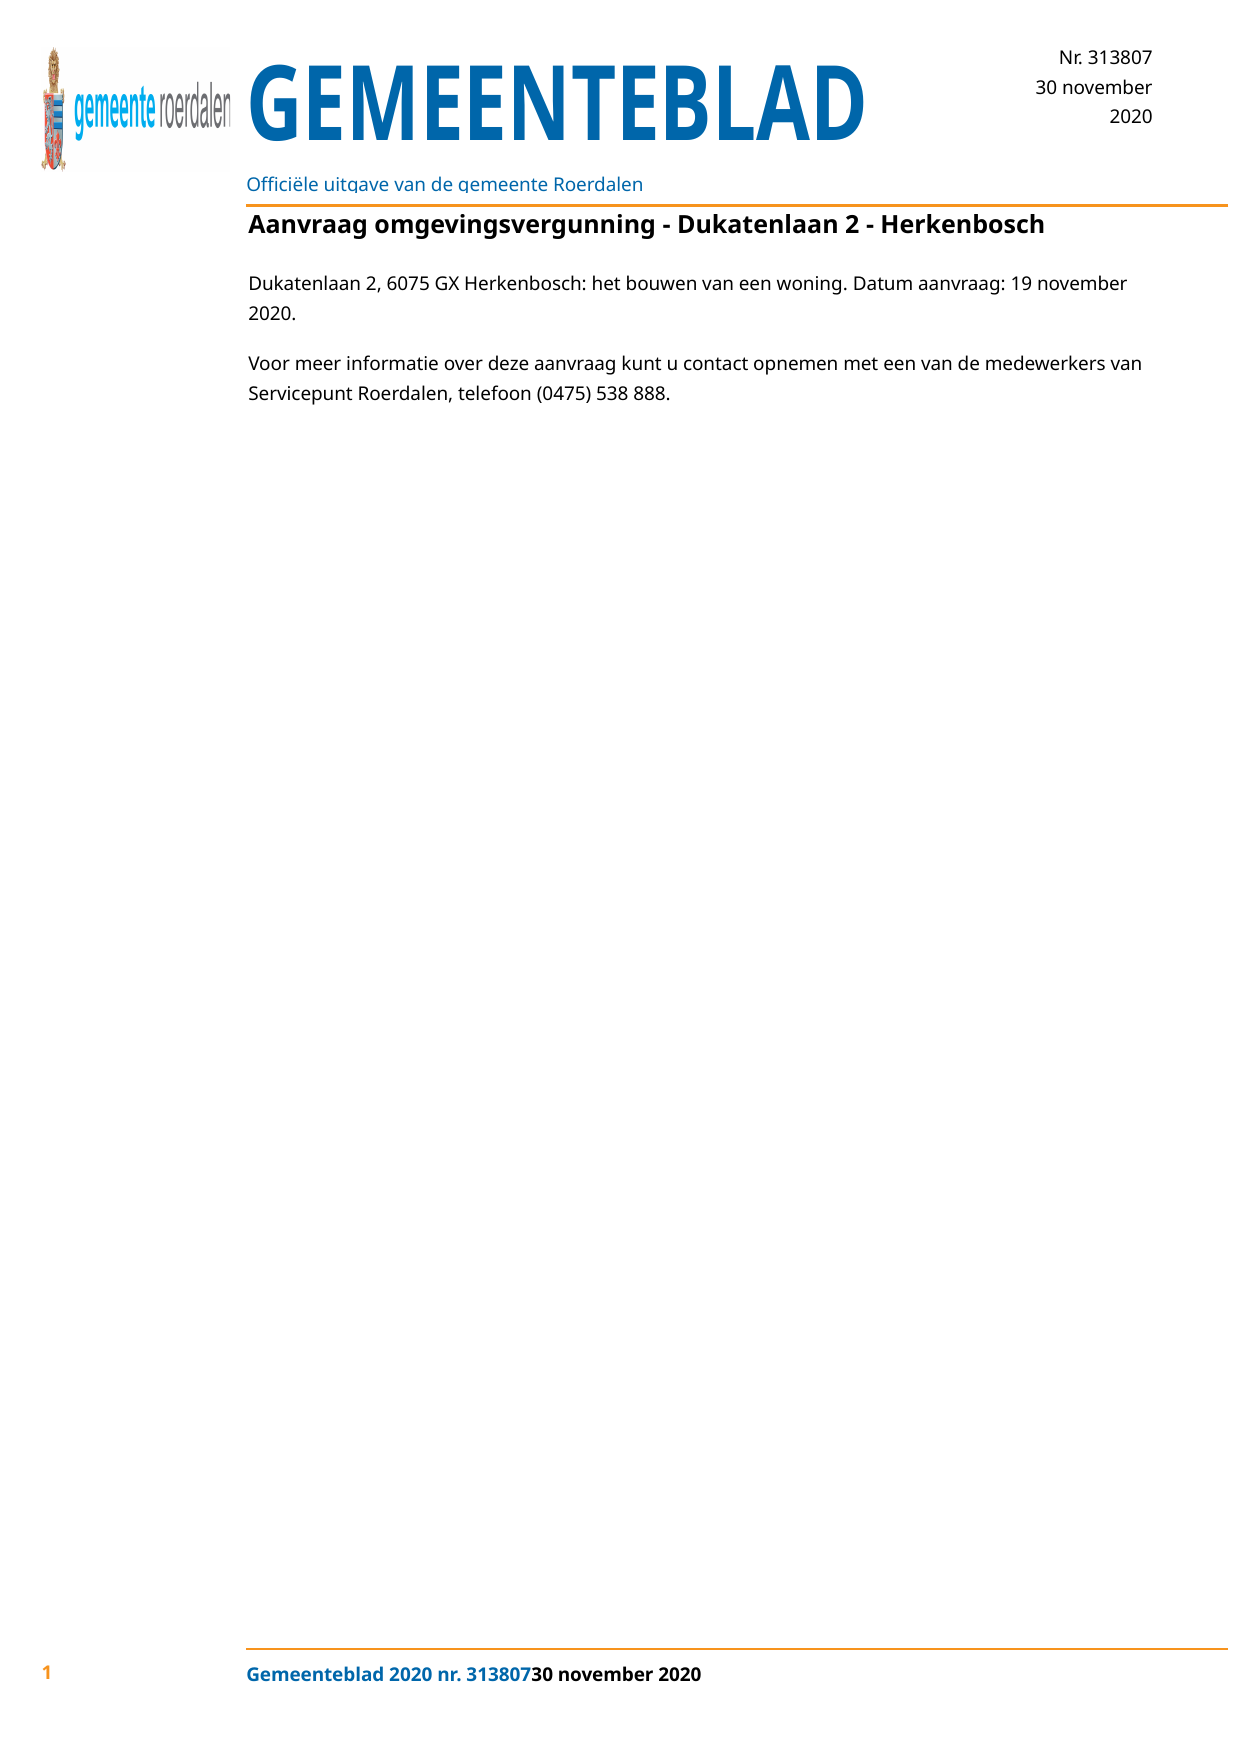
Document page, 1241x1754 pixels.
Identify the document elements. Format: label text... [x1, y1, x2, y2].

text Aanvraag omgevingsvergunning - Dukatenlaan 2 - Herkenbosch [248, 207, 1152, 241]
picture [41, 47, 231, 172]
text Dukatenlaan 2, 6075 GX Herkenbosch: het bouwen van een woning. Datum aanvraag: 19 november 2020. [248, 270, 1152, 326]
text Voor meer informatie over deze aanvraag kunt u contact opnemen met een van de medewerkers van Servicepunt Roerdalen, telefoon (0475) 538 888. [248, 350, 1152, 406]
